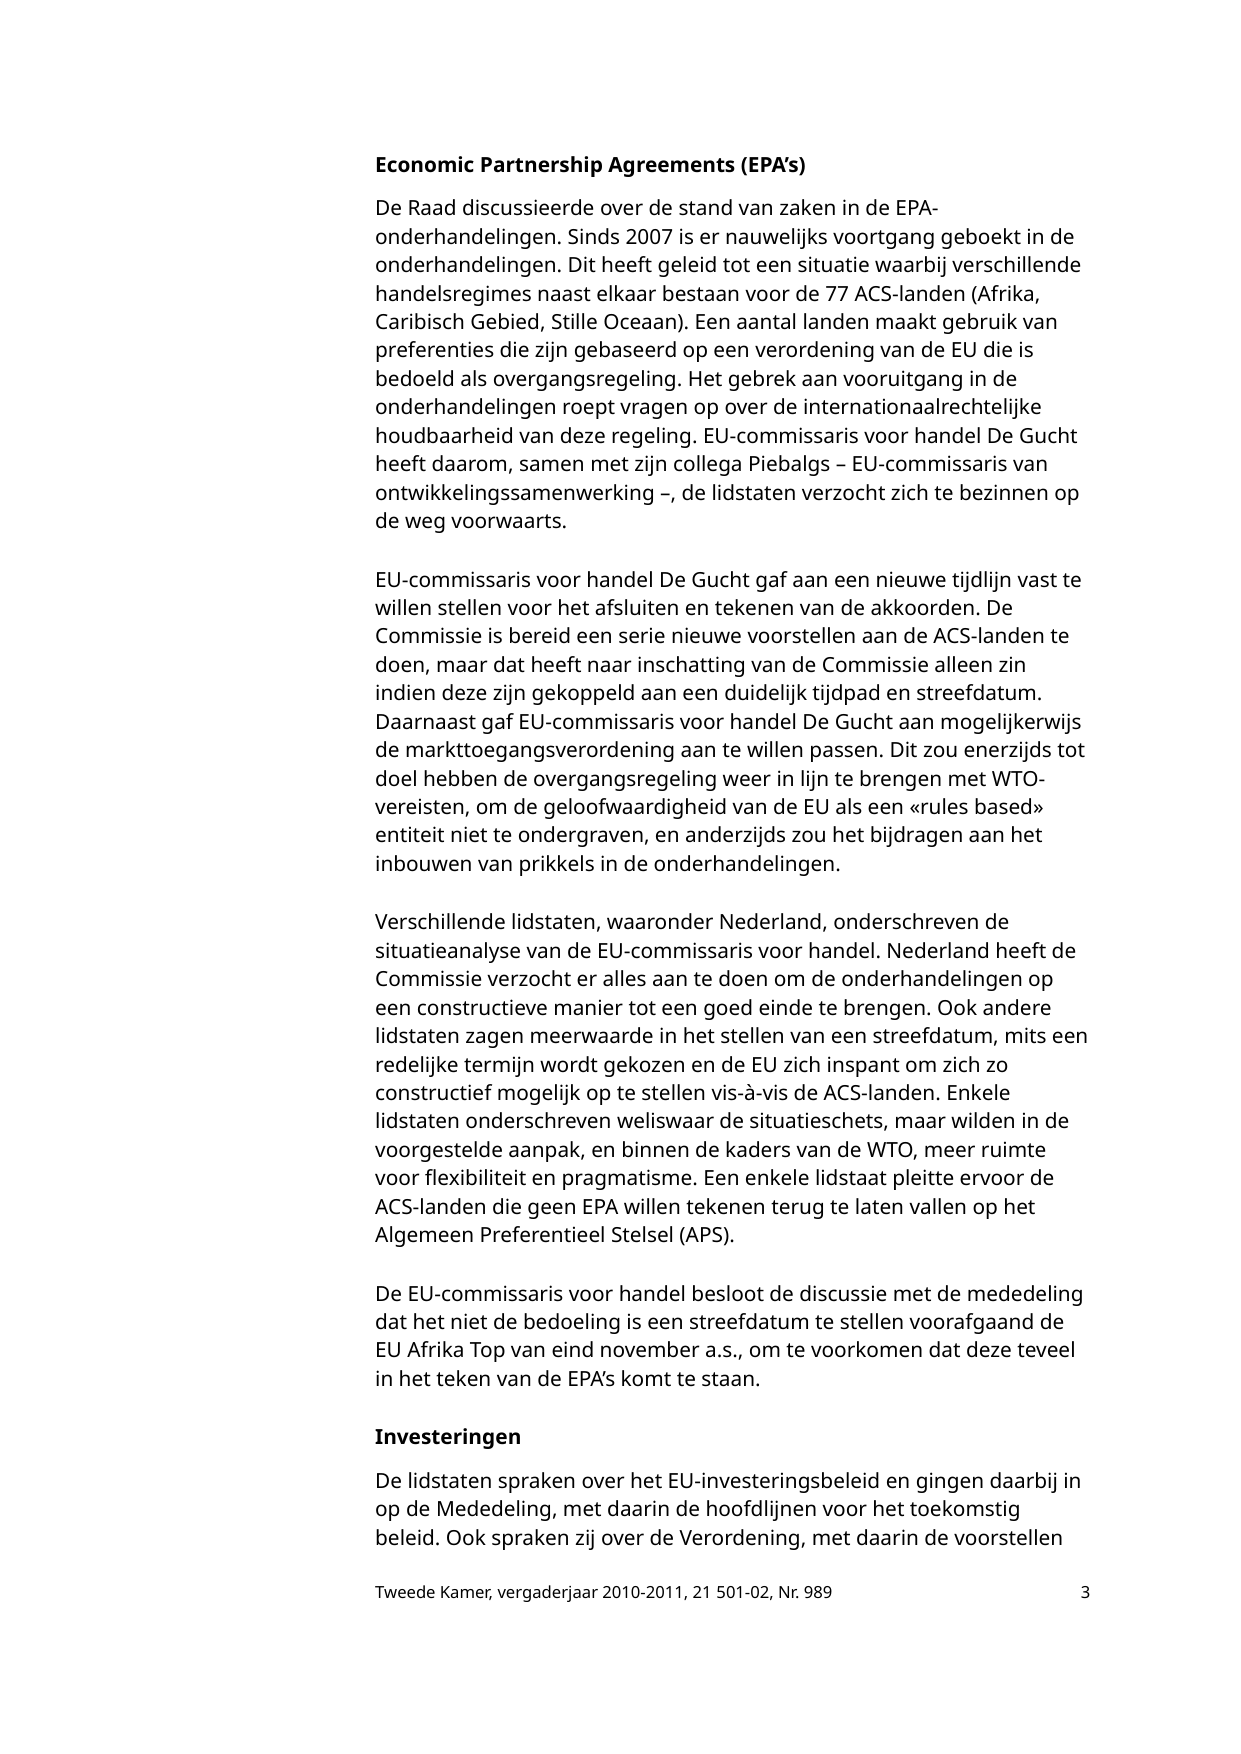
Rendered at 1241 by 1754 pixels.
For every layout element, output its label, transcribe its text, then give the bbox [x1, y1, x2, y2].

text Verschillende lidstaten, waaronder Nederland, onderschreven de situatieanalyse van de EU-commissaris voor handel. Nederland heeft de Commissie verzocht er alles aan te doen om de onderhandelingen op een constructieve manier tot een goed einde te brengen. Ook andere lidstaten zagen meerwaarde in het stellen van een streefdatum, mits een redelijke termijn wordt gekozen en de EU zich inspant om zich zo constructief mogelijk op te stellen vis-à-vis de ACS-landen. Enkele lidstaten onderschreven weliswaar de situatieschets, maar wilden in de voorgestelde aanpak, en binnen de kaders van de WTO, meer ruimte voor flexibiliteit en pragmatisme. Een enkele lidstaat pleitte ervoor de ACS-landen die geen EPA willen tekenen terug te laten vallen op het Algemeen Preferentieel Stelsel (APS). [375, 907, 1090, 1249]
text De Raad discussieerde over de stand van zaken in de EPA-onderhandelingen. Sinds 2007 is er nauwelijks voortgang geboekt in de onderhandelingen. Dit heeft geleid tot een situatie waarbij verschillende handelsregimes naast elkaar bestaan voor de 77 ACS-landen (Afrika, Caribisch Gebied, Stille Oceaan). Een aantal landen maakt gebruik van preferenties die zijn gebaseerd op een verordening van de EU die is bedoeld als overgangsregeling. Het gebrek aan vooruitgang in de onderhandelingen roept vragen op over de internationaalrechtelijke houdbaarheid van deze regeling. EU-commissaris voor handel De Gucht heeft daarom, samen met zijn collega Piebalgs – EU-commissaris van ontwikkelingssamenwerking –, de lidstaten verzocht zich te bezinnen op de weg voorwaarts. [375, 193, 1090, 535]
text De EU-commissaris voor handel besloot de discussie met de mededeling dat het niet de bedoeling is een streefdatum te stellen voorafgaand de EU Afrika Top van eind november a.s., om te voorkomen dat deze teveel in het teken van de EPA’s komt te staan. [375, 1279, 1090, 1392]
text Investeringen [375, 1422, 1090, 1451]
text De lidstaten spraken over het EU-investeringsbeleid en gingen daarbij in op de Mededeling, met daarin de hoofdlijnen voor het toekomstig beleid. Ook spraken zij over de Verordening, met daarin de voorstellen [375, 1466, 1090, 1551]
text Economic Partnership Agreements (EPA’s) [375, 150, 1090, 178]
text EU-commissaris voor handel De Gucht gaf aan een nieuwe tijdlijn vast te willen stellen voor het afsluiten en tekenen van de akkoorden. De Commissie is bereid een serie nieuwe voorstellen aan de ACS-landen te doen, maar dat heeft naar inschatting van de Commissie alleen zin indien deze zijn gekoppeld aan een duidelijk tijdpad en streefdatum. Daarnaast gaf EU-commissaris voor handel De Gucht aan mogelijkerwijs de markttoegangsverordening aan te willen passen. Dit zou enerzijds tot doel hebben de overgangsregeling weer in lijn te brengen met WTO-vereisten, om de geloofwaardigheid van de EU als een «rules based» entiteit niet te ondergraven, en anderzijds zou het bijdragen aan het inbouwen van prikkels in de onderhandelingen. [375, 565, 1090, 877]
